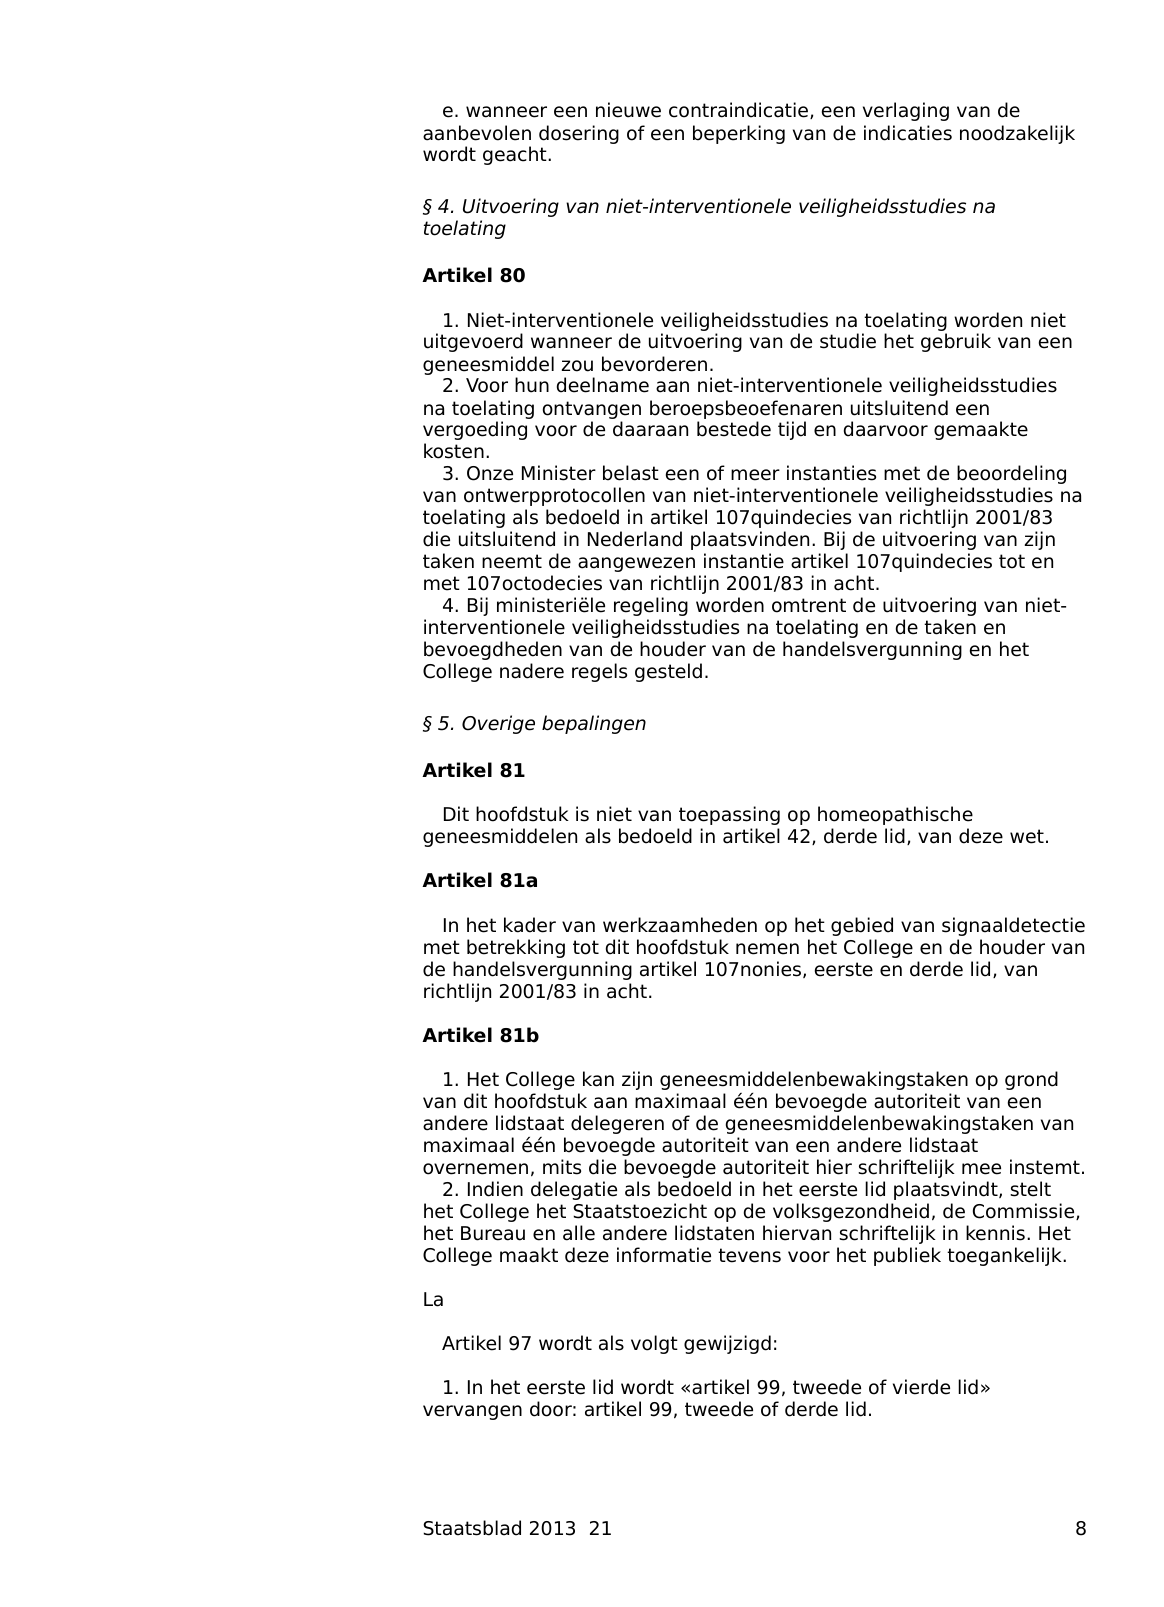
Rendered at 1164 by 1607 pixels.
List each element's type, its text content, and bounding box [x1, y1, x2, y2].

subtitle § 4. Uitvoering van niet-interventionele veiligheidsstudies na toelating [422, 196, 1087, 240]
text Dit hoofdstuk is niet van toepassing op homeopathische geneesmiddelen als bedoeld in artikel 42, derde lid, van deze wet. [422, 804, 1087, 848]
subtitle Artikel 81 [422, 760, 1087, 782]
text Artikel 97 wordt als volgt gewijzigd: [422, 1333, 1087, 1355]
text 1. Niet-interventionele veiligheidsstudies na toelating worden niet uitgevoerd wanneer de uitvoering van de studie het gebruik van een geneesmiddel zou bevorderen. [422, 309, 1087, 375]
text 2. Voor hun deelname aan niet-interventionele veiligheidsstudies na toelating ontvangen beroepsbeoefenaren uitsluitend een vergoeding voor de daaraan bestede tijd en daarvoor gemaakte kosten. [422, 375, 1087, 463]
subtitle Artikel 81a [422, 870, 1087, 892]
subtitle Artikel 81b [422, 1025, 1087, 1047]
text La [422, 1289, 1087, 1311]
text 1. In het eerste lid wordt «artikel 99, tweede of vierde lid» vervangen door: artikel 99, tweede of derde lid. [422, 1377, 1087, 1421]
text 3. Onze Minister belast een of meer instanties met de beoordeling van ontwerpprotocollen van niet-interventionele veiligheidsstudies na toelating als bedoeld in artikel 107quindecies van richtlijn 2001/83 die uitsluitend in Nederland plaatsvinden. Bij de uitvoering van zijn taken neemt de aangewezen instantie artikel 107quindecies tot en met 107octodecies van richtlijn 2001/83 in acht. [422, 463, 1087, 595]
text 1. Het College kan zijn geneesmiddelenbewakingstaken op grond van dit hoofdstuk aan maximaal één bevoegde autoriteit van een andere lidstaat delegeren of de geneesmiddelenbewakingstaken van maximaal één bevoegde autoriteit van een andere lidstaat overnemen, mits die bevoegde autoriteit hier schriftelijk mee instemt. [422, 1069, 1087, 1179]
text 4. Bij ministeriële regeling worden omtrent de uitvoering van niet-interventionele veiligheidsstudies na toelating en de taken en bevoegdheden van de houder van de handelsvergunning en het College nadere regels gesteld. [422, 595, 1087, 683]
text e. wanneer een nieuwe contraindicatie, een verlaging van de aanbevolen dosering of een beperking van de indicaties noodzakelijk wordt geacht. [422, 100, 1087, 166]
text 2. Indien delegatie als bedoeld in het eerste lid plaatsvindt, stelt het College het Staatstoezicht op de volksgezondheid, de Commissie, het Bureau en alle andere lidstaten hiervan schriftelijk in kennis. Het College maakt deze informatie tevens voor het publiek toegankelijk. [422, 1179, 1087, 1267]
text In het kader van werkzaamheden op het gebied van signaaldetectie met betrekking tot dit hoofdstuk nemen het College en de houder van de handelsvergunning artikel 107nonies, eerste en derde lid, van richtlijn 2001/83 in acht. [422, 914, 1087, 1002]
subtitle § 5. Overige bepalingen [422, 713, 1087, 735]
subtitle Artikel 80 [422, 265, 1087, 287]
